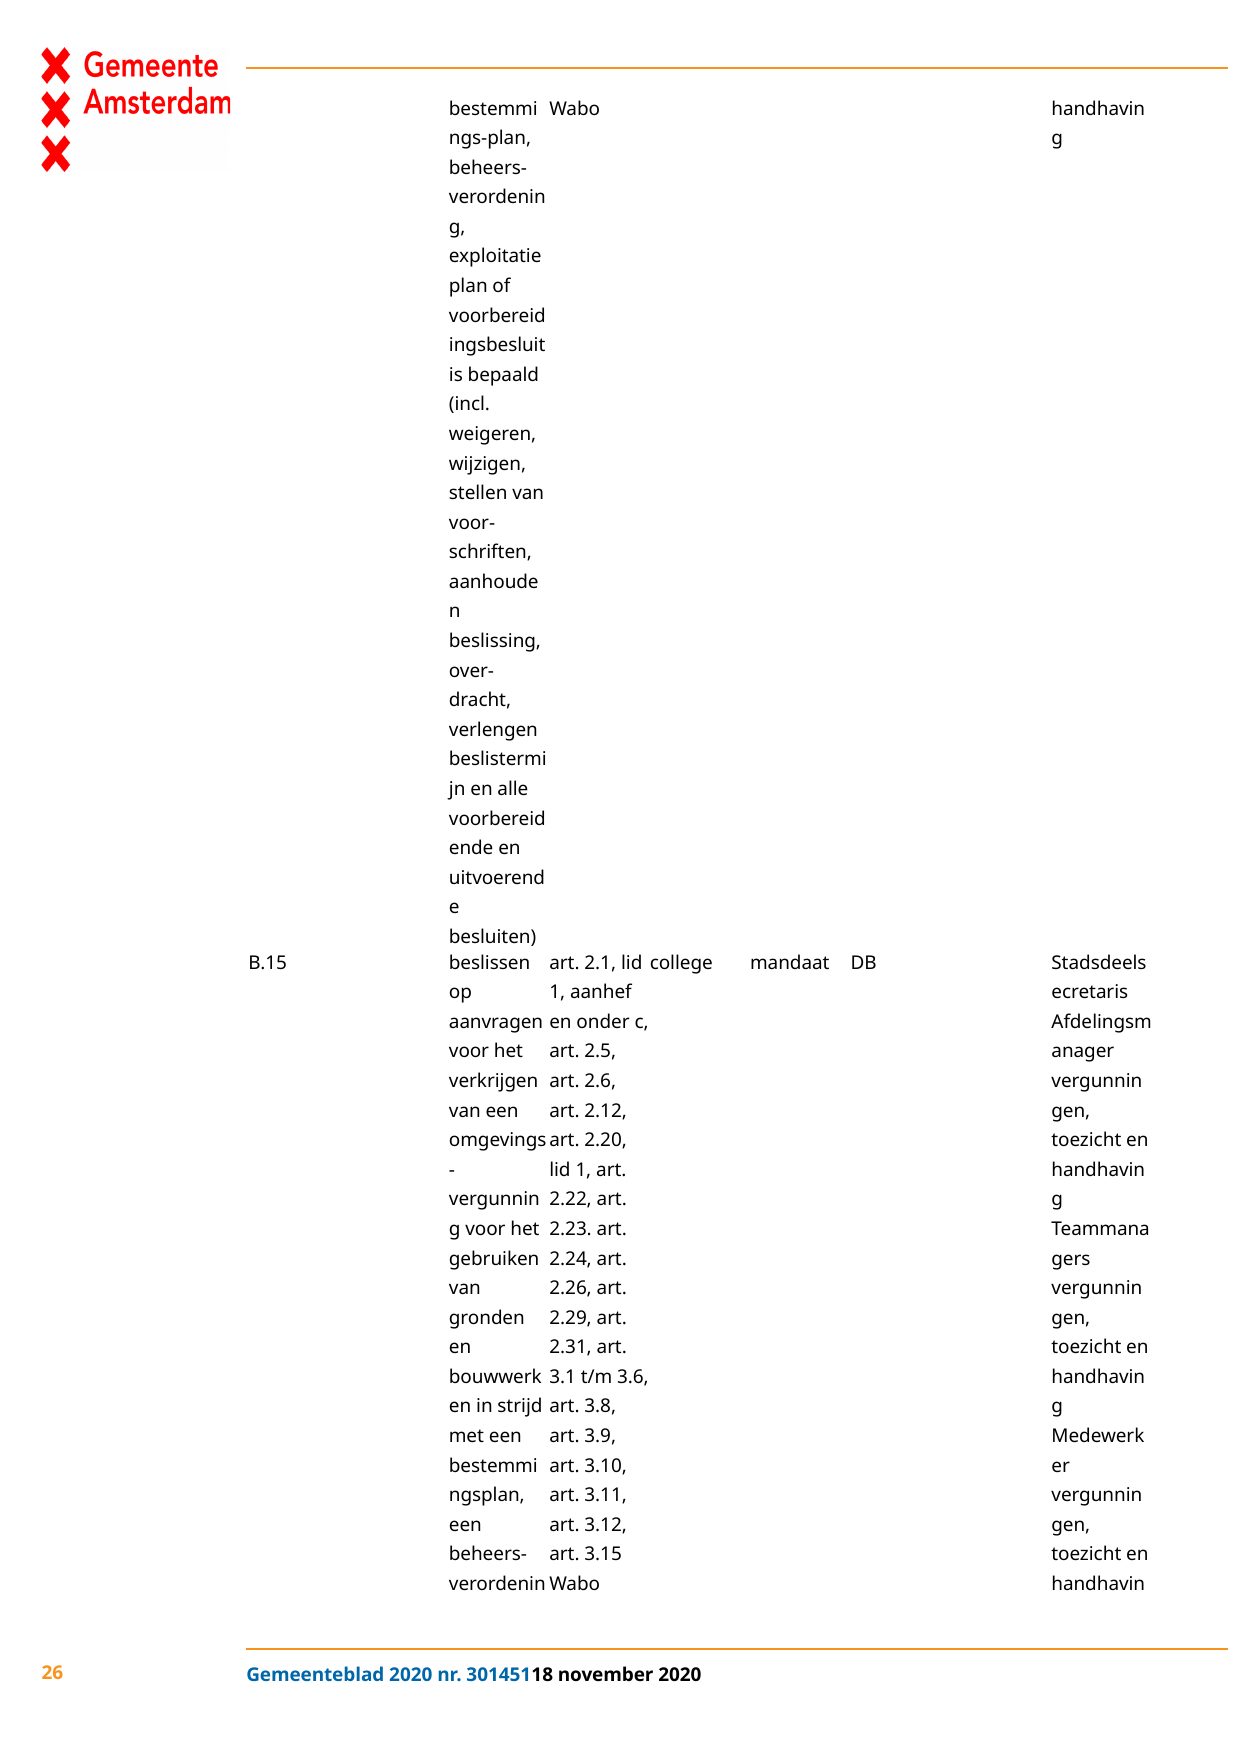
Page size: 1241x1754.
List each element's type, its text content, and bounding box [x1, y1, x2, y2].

table_cell Stadsdeelsecretaris Afdelingsmanager vergunningen, toezicht en handhaving Teammanagers vergunningen, toezicht en handhaving Medewerker vergunningen, toezicht en handhavin [1051, 949, 1152, 1596]
table_cell college [650, 949, 750, 1596]
table_cell beslissen op aanvragen voor het verkrijgen van een omgevings-vergunning voor het gebruiken van gronden en bouwwerken in strijd met een bestemmingsplan, een beheers-verordenin [449, 949, 549, 1596]
table_cell [650, 95, 750, 949]
table_cell bestemmings-plan, beheers-verordening, exploitatieplan of voorbereidingsbesluit is bepaald (incl. weigeren, wijzigen, stellen van voor-schriften, aanhouden beslissing, over-dracht, verlengen beslistermijn en alle voorbereidende en uitvoerende besluiten) [449, 95, 549, 949]
table_cell handhaving [1051, 95, 1152, 949]
table_cell DB [850, 949, 951, 1596]
table_cell [248, 95, 449, 949]
table_cell [850, 95, 951, 949]
table_cell [951, 95, 1051, 949]
table_cell B.15 [248, 949, 449, 1596]
picture [41, 47, 231, 172]
table_cell art. 2.1, lid 1, aanhef en onder c, art. 2.5, art. 2.6, art. 2.12, art. 2.20, lid 1, art. 2.22, art. 2.23. art. 2.24, art. 2.26, art. 2.29, art. 2.31, art. 3.1 t/m 3.6, art. 3.8, art. 3.9, art. 3.10, art. 3.11, art. 3.12, art. 3.15 Wabo [549, 949, 649, 1596]
table_cell [750, 95, 850, 949]
table_cell mandaat [750, 949, 850, 1596]
table_cell [951, 949, 1051, 1596]
table_cell Wabo [549, 95, 649, 949]
